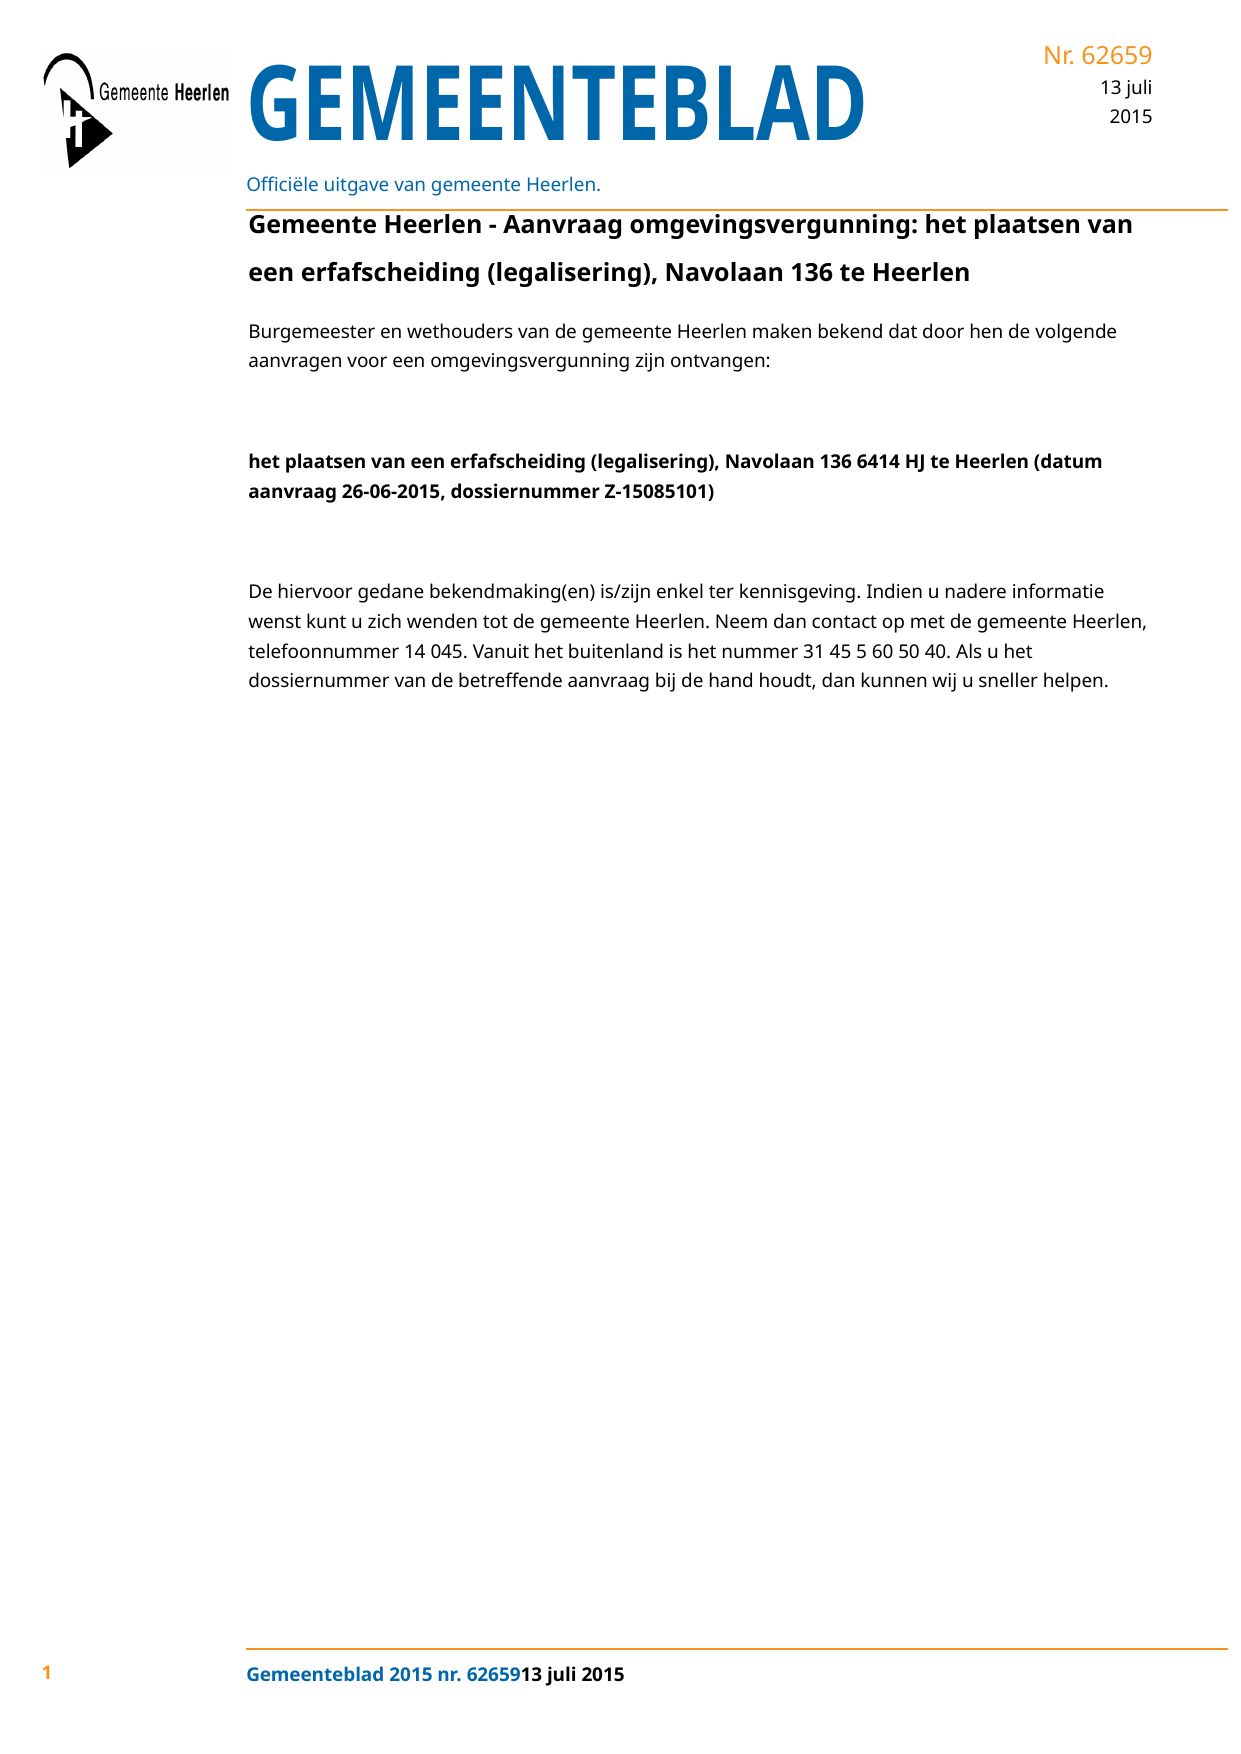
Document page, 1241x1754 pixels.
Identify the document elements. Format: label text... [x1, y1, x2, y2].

text De hiervoor gedane bekendmaking(en) is/zijn enkel ter kennisgeving. Indien u nadere informatie wenst kunt u zich wenden tot de gemeente Heerlen. Neem dan contact op met de gemeente Heerlen, telefoonnummer 14 045. Vanuit het buitenland is het nummer 31 45 5 60 50 40. Als u het dossiernummer van de betreffende aanvraag bij de hand houdt, dan kunnen wij u sneller helpen. [248, 579, 1152, 693]
text Gemeente Heerlen - Aanvraag omgevingsvergunning: het plaatsen van een erfafscheiding (legalisering), Navolaan 136 te Heerlen [248, 211, 1152, 288]
text het plaatsen van een erfafscheiding (legalisering), Navolaan 136 6414 HJ te Heerlen (datum aanvraag 26-06-2015, dossiernummer Z-15085101) [248, 448, 1152, 504]
picture [41, 47, 231, 172]
text Burgemeester en wethouders van de gemeente Heerlen maken bekend dat door hen de volgende aanvragen voor een omgevingsvergunning zijn ontvangen: [248, 318, 1152, 373]
